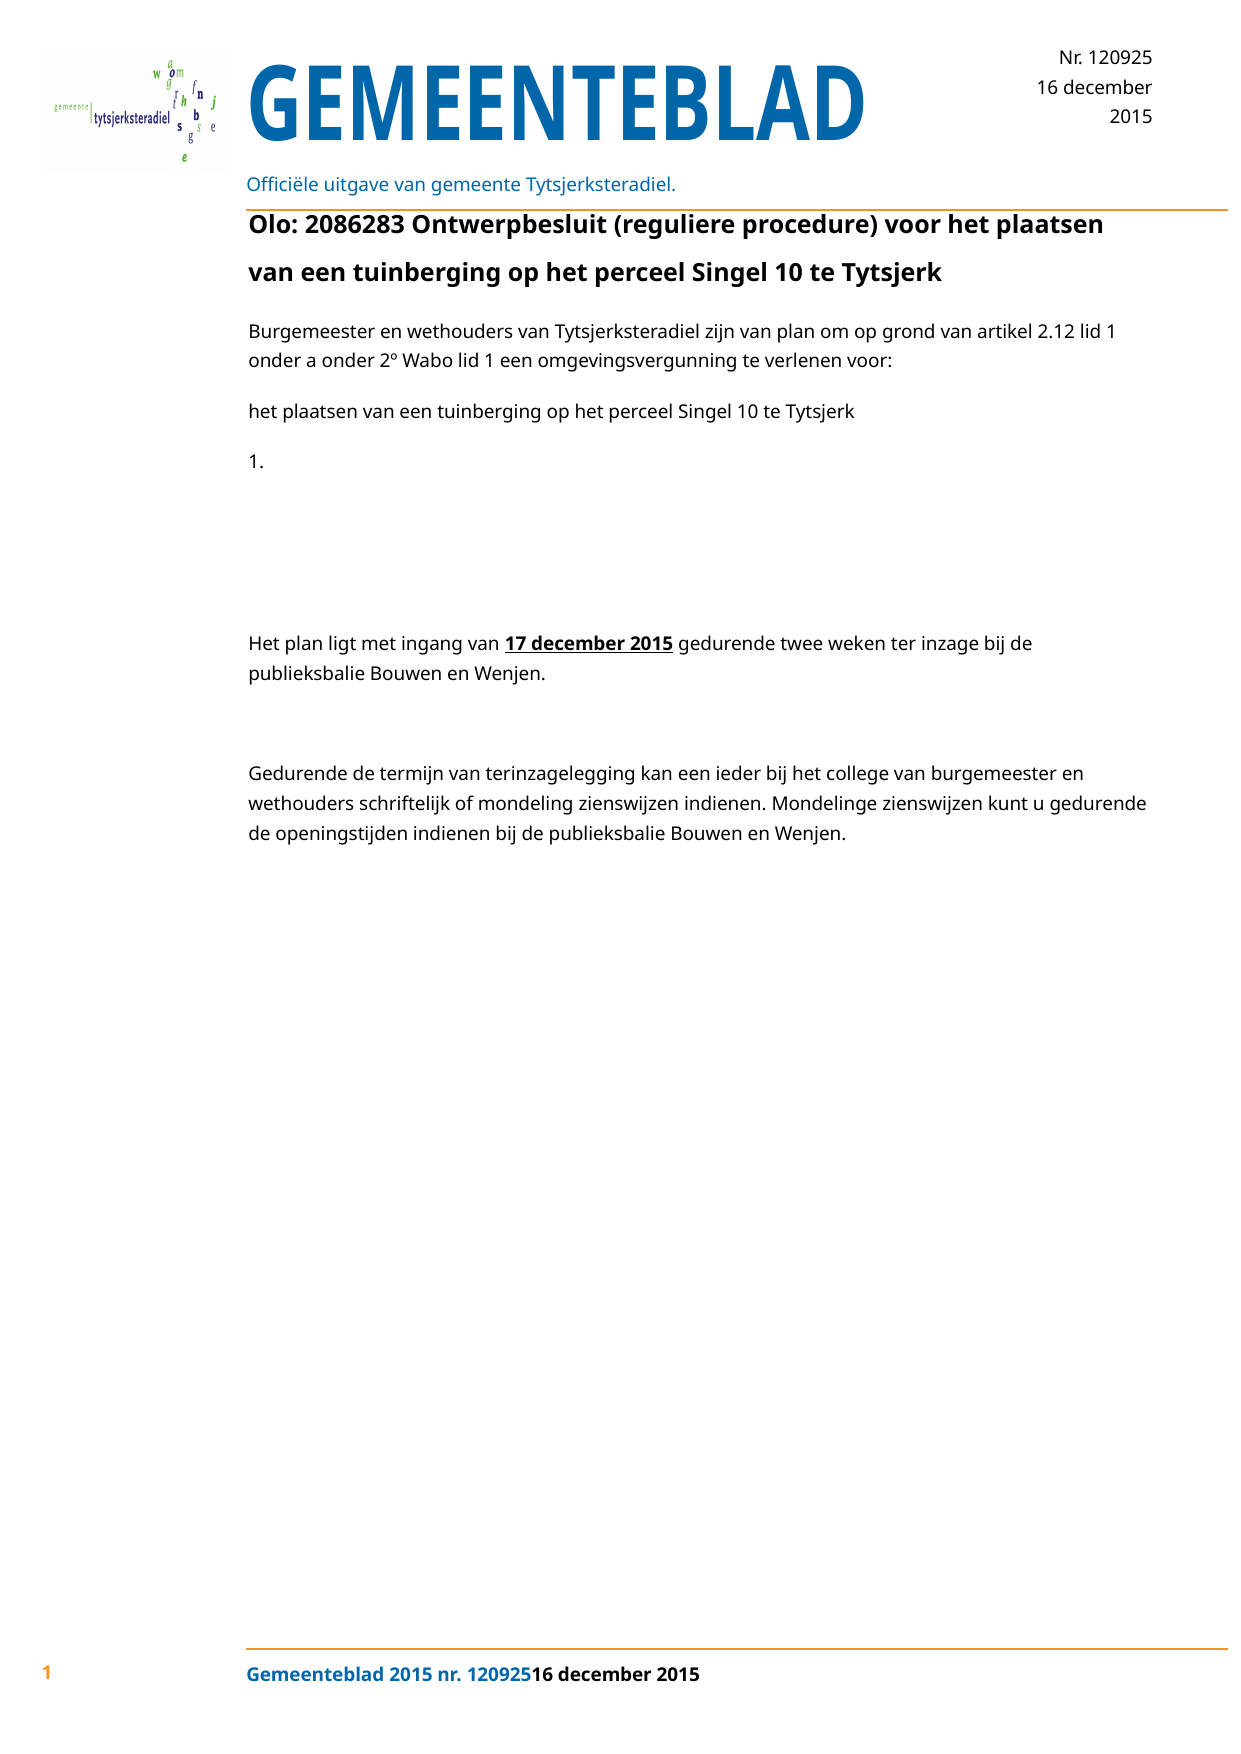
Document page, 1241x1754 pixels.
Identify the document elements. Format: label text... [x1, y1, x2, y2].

text het plaatsen van een tuinberging op het perceel Singel 10 te Tytsjerk [248, 398, 1152, 424]
text Burgemeester en wethouders van Tytsjerksteradiel zijn van plan om op grond van artikel 2.12 lid 1 onder a onder 2º Wabo lid 1 een omgevingsvergunning te verlenen voor: [248, 318, 1152, 373]
text 1. [248, 448, 1152, 474]
text Gedurende de termijn van terinzagelegging kan een ieder bij het college van burgemeester en wethouders schriftelijk of mondeling zienswijzen indienen. Mondelinge zienswijzen kunt u gedurende de openingstijden indienen bij de publieksbalie Bouwen en Wenjen. [248, 761, 1152, 846]
text Het plan ligt met ingang van 17 december 2015 gedurende twee weken ter inzage bij de publieksbalie Bouwen en Wenjen. [248, 630, 1152, 686]
picture [41, 47, 231, 172]
text Olo: 2086283 Ontwerpbesluit (reguliere procedure) voor het plaatsen van een tuinberging op het perceel Singel 10 te Tytsjerk [248, 211, 1152, 288]
